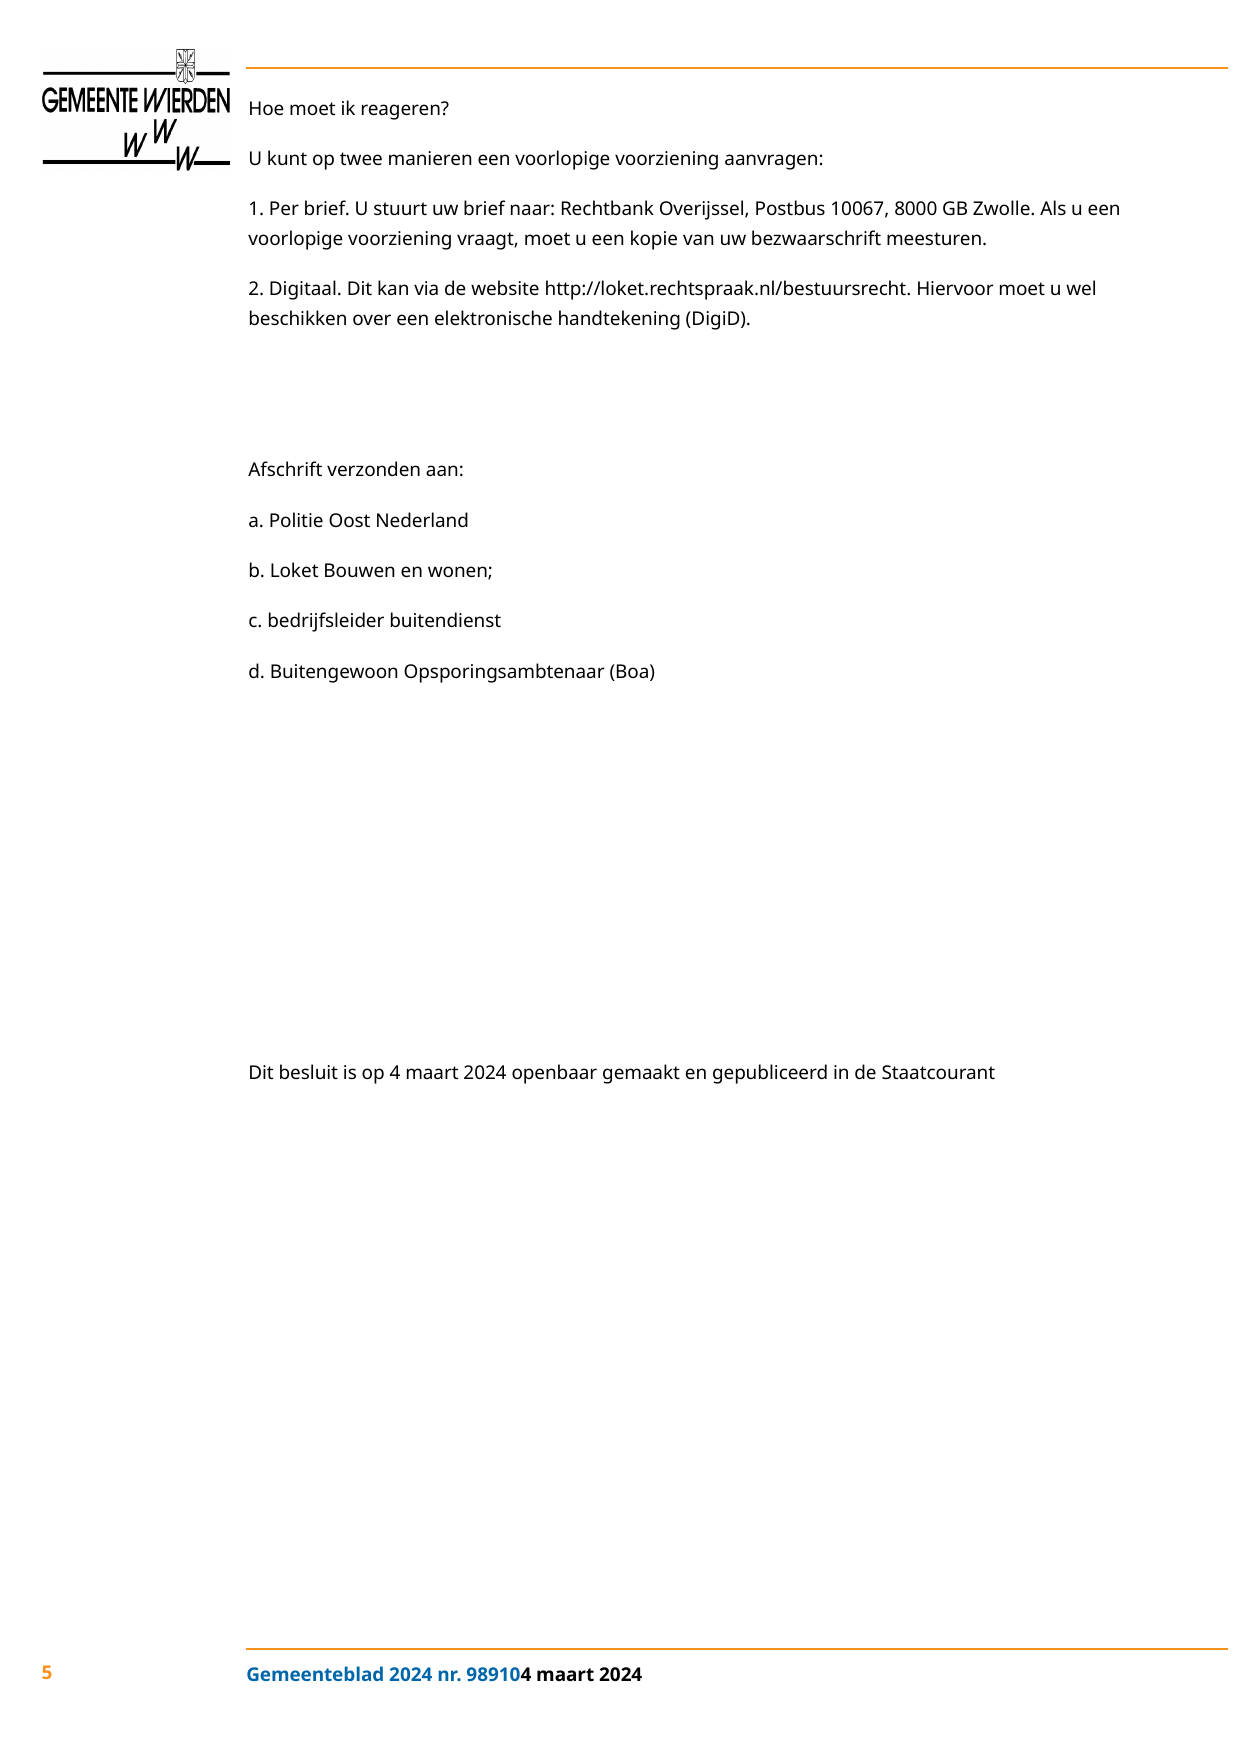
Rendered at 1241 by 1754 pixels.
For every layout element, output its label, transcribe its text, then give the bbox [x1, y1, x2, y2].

picture [41, 47, 231, 172]
text d. Buitengewoon Opsporingsambtenaar (Boa) [248, 658, 1152, 684]
text a. Politie Oost Nederland [248, 507, 1152, 533]
text 2. Digitaal. Dit kan via de website http://loket.rechtspraak.nl/bestuursrecht. Hiervoor moet u wel beschikken over een elektronische handtekening (DigiD). [248, 276, 1152, 331]
text Hoe moet ik reageren? [248, 95, 1152, 121]
text 1. Per brief. U stuurt uw brief naar: Rechtbank Overijssel, Postbus 10067, 8000 GB Zwolle. Als u een voorlopige voorziening vraagt, moet u een kopie van uw bezwaarschrift meesturen. [248, 196, 1152, 251]
text Afschrift verzonden aan: [248, 456, 1152, 482]
text Dit besluit is op 4 maart 2024 openbaar gemaakt en gepubliceerd in de Staatcourant [248, 1059, 1152, 1084]
text c. bedrijfsleider buitendienst [248, 608, 1152, 633]
text U kunt op twee manieren een voorlopige voorziening aanvragen: [248, 145, 1152, 171]
text b. Loket Bouwen en wonen; [248, 557, 1152, 583]
